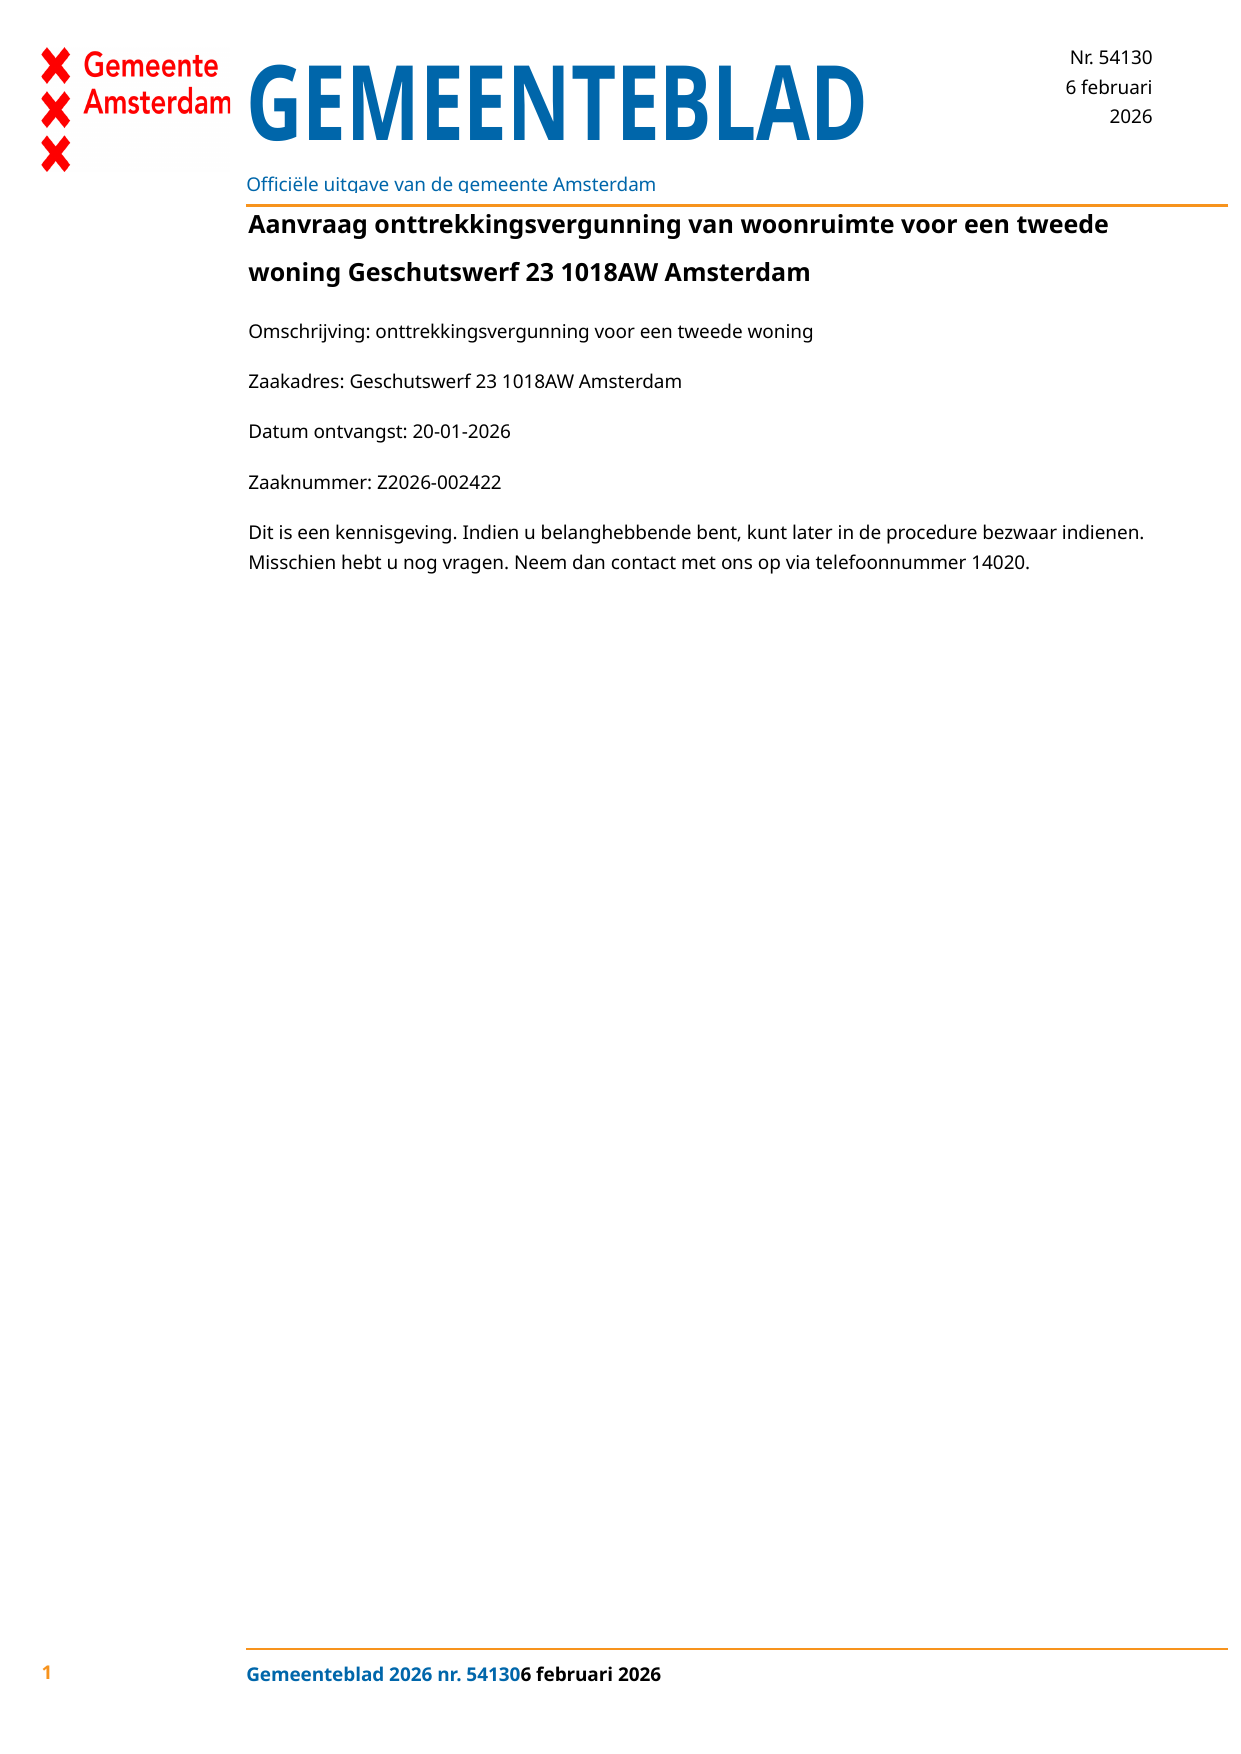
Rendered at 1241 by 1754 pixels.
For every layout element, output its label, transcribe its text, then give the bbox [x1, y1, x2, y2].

text Aanvraag onttrekkingsvergunning van woonruimte voor een tweede woning Geschutswerf 23 1018AW Amsterdam [248, 207, 1152, 288]
text Omschrijving: onttrekkingsvergunning voor een tweede woning [248, 318, 1152, 344]
text Zaakadres: Geschutswerf 23 1018AW Amsterdam [248, 368, 1152, 394]
text Dit is een kennisgeving. Indien u belanghebbende bent, kunt later in de procedure bezwaar indienen. Misschien hebt u nog vragen. Neem dan contact met ons op via telefoonnummer 14020. [248, 519, 1152, 575]
picture [41, 47, 231, 172]
text Zaaknummer: Z2026-002422 [248, 469, 1152, 495]
text Datum ontvangst: 20-01-2026 [248, 419, 1152, 444]
